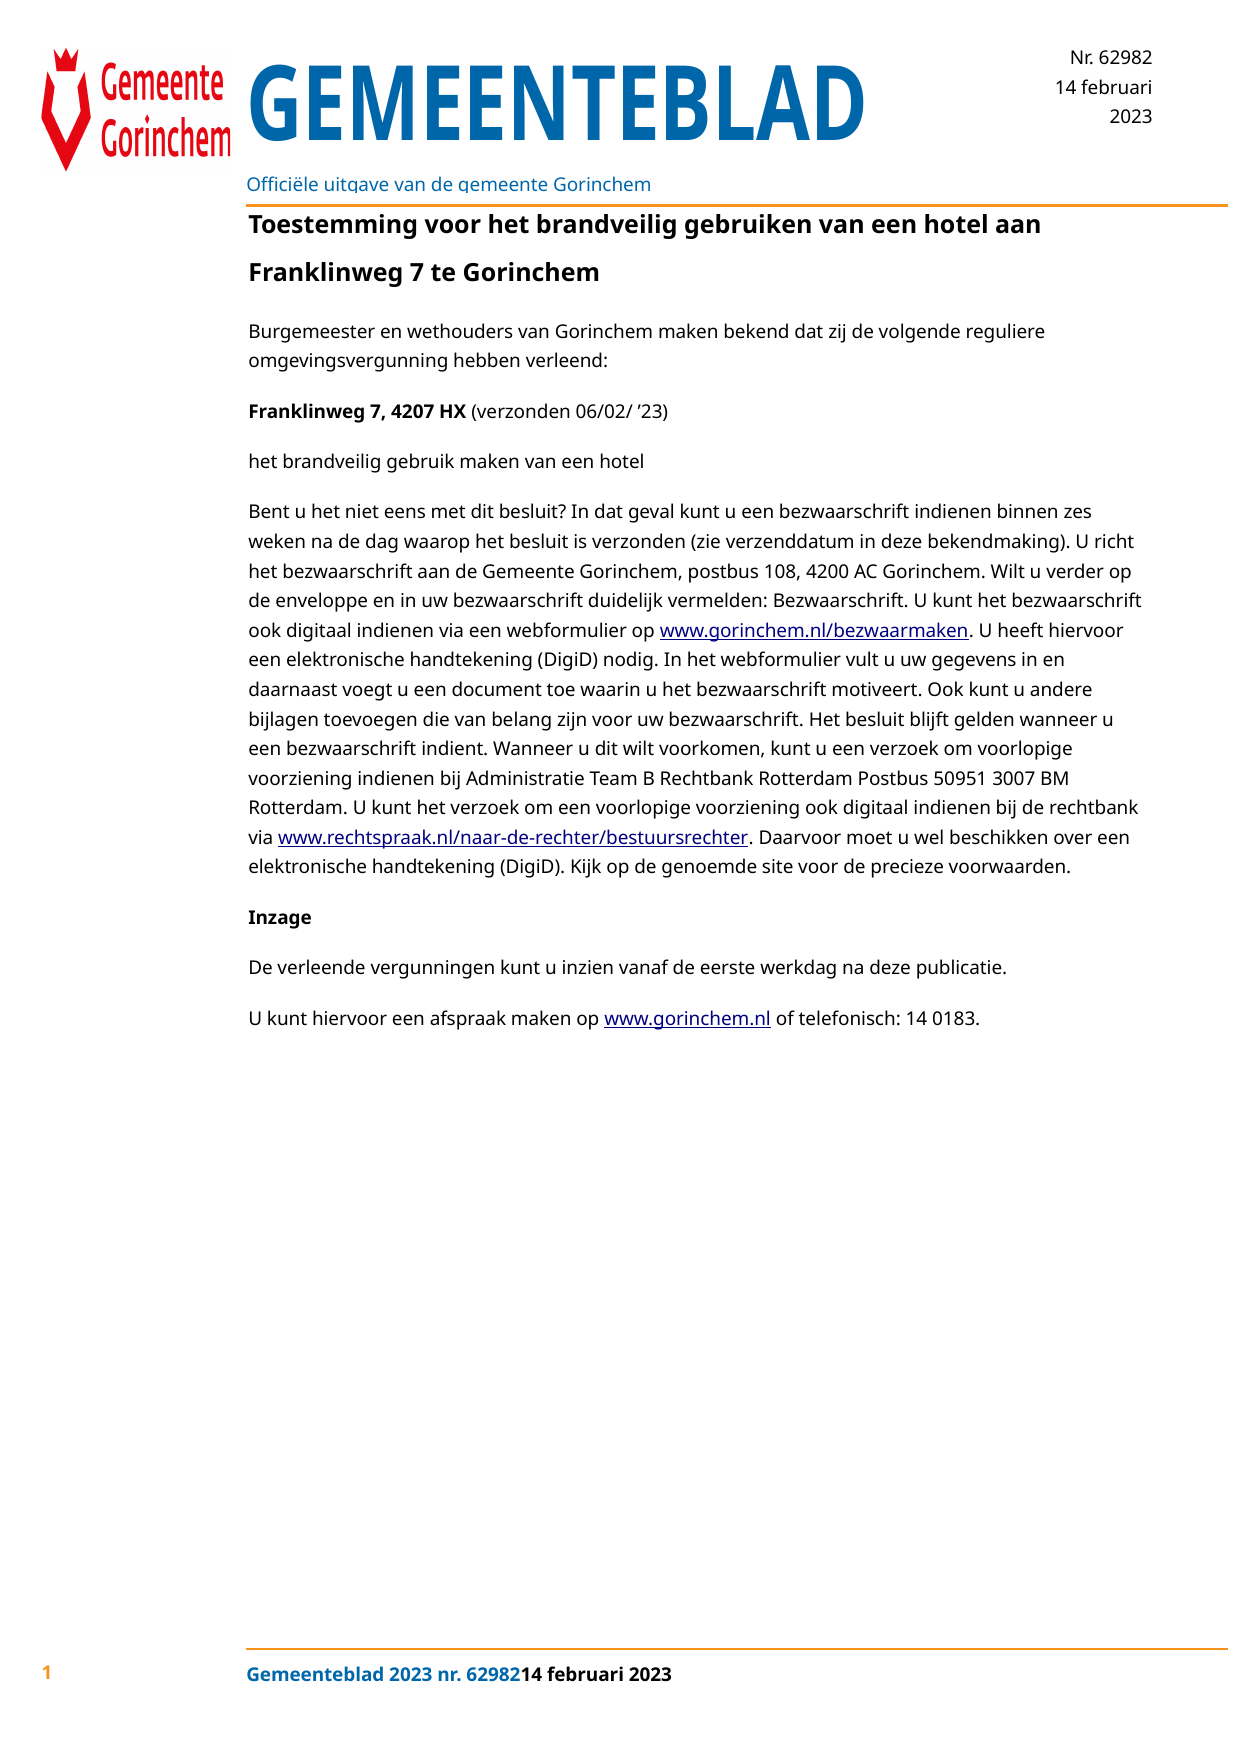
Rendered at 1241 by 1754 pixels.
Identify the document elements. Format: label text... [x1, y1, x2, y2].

text Franklinweg 7, 4207 HX (verzonden 06/02/ ’23) [248, 398, 1152, 424]
text Burgemeester en wethouders van Gorinchem maken bekend dat zij de volgende reguliere omgevingsvergunning hebben verleend: [248, 318, 1152, 373]
text Bent u het niet eens met dit besluit? In dat geval kunt u een bezwaarschrift indienen binnen zes weken na de dag waarop het besluit is verzonden (zie verzenddatum in deze bekendmaking). U richt het bezwaarschrift aan de Gemeente Gorinchem, postbus 108, 4200 AC Gorinchem. Wilt u verder op de enveloppe en in uw bezwaarschrift duidelijk vermelden: Bezwaarschrift. U kunt het bezwaarschrift ook digitaal indienen via een webformulier op www.gorinchem.nl/bezwaarmaken. U heeft hiervoor een elektronische handtekening (DigiD) nodig. In het webformulier vult u uw gegevens in en daarnaast voegt u een document toe waarin u het bezwaarschrift motiveert. Ook kunt u andere bijlagen toevoegen die van belang zijn voor uw bezwaarschrift. Het besluit blijft gelden wanneer u een bezwaarschrift indient. Wanneer u dit wilt voorkomen, kunt u een verzoek om voorlopige voorziening indienen bij Administratie Team B Rechtbank Rotterdam Postbus 50951 3007 BM Rotterdam. U kunt het verzoek om een voorlopige voorziening ook digitaal indienen bij de rechtbank via www.rechtspraak.nl/naar-de-rechter/bestuursrechter. Daarvoor moet u wel beschikken over een elektronische handtekening (DigiD). Kijk op de genoemde site voor de precieze voorwaarden. [248, 499, 1152, 879]
text Toestemming voor het brandveilig gebruiken van een hotel aan Franklinweg 7 te Gorinchem [248, 207, 1152, 288]
picture [41, 47, 231, 172]
text U kunt hiervoor een afspraak maken op www.gorinchem.nl of telefonisch: 14 0183. [248, 1005, 1152, 1031]
text De verleende vergunningen kunt u inzien vanaf de eerste werkdag na deze publicatie. [248, 954, 1152, 980]
text het brandveilig gebruik maken van een hotel [248, 448, 1152, 474]
text Inzage [248, 904, 1152, 930]
